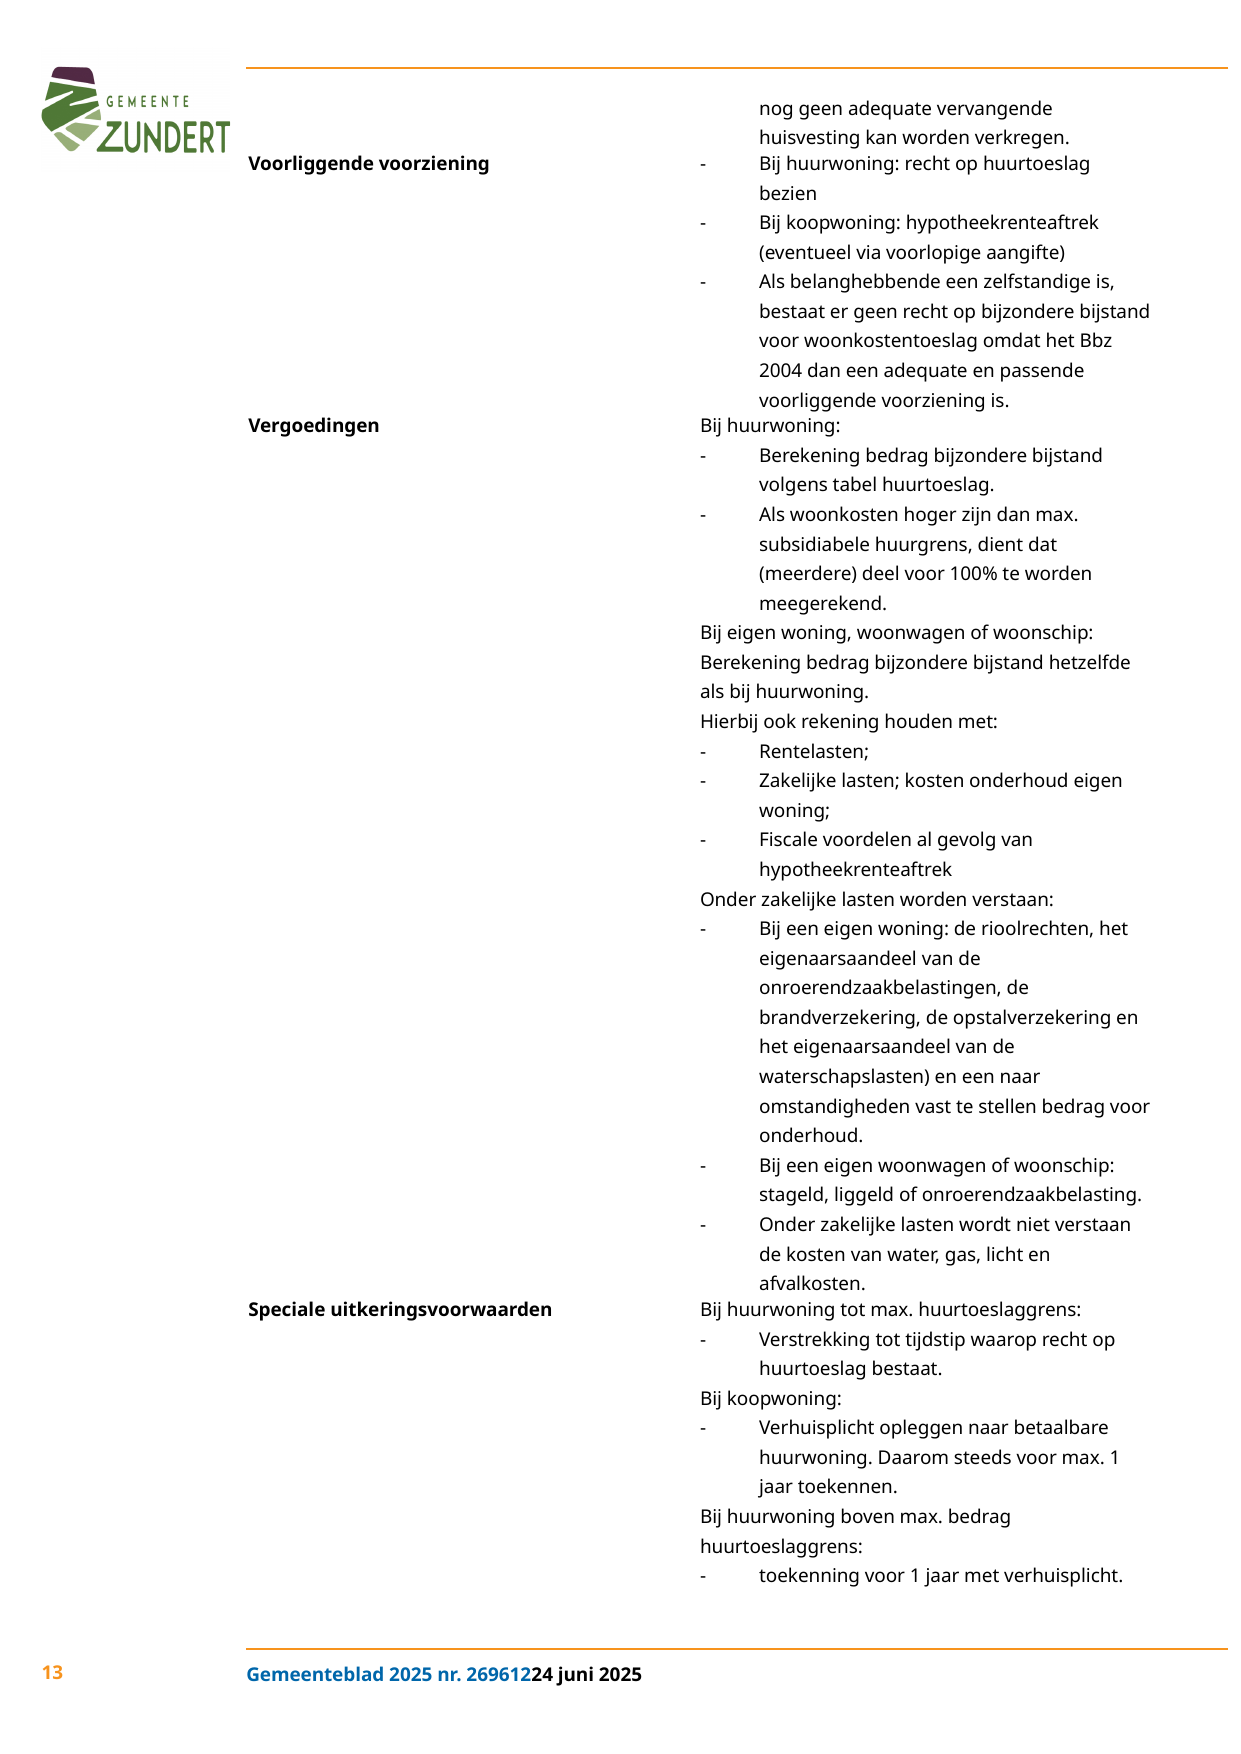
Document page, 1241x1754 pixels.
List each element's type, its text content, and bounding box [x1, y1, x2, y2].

table_cell nog geen adequate vervangende huisvesting kan worden verkregen. [700, 95, 1152, 150]
table_cell Bij huurwoning tot max. huurtoeslaggrens: Verstrekking tot tijdstip waarop recht op huurtoeslag bestaat. Bij koopwoning: Verhuisplicht opleggen naar betaalbare huurwoning. Daarom steeds voor max. 1 jaar toekennen. Bij huurwoning boven max. bedrag huurtoeslaggrens: toekenning voor 1 jaar met verhuisplicht. [700, 1296, 1152, 1588]
table_cell [248, 95, 700, 150]
table_cell Voorliggende voorziening [248, 150, 700, 412]
table_cell Bij huurwoning: recht op huurtoeslag bezien Bij koopwoning: hypotheekrenteaftrek (eventueel via voorlopige aangifte) Als belanghebbende een zelfstandige is, bestaat er geen recht op bijzondere bijstand voor woonkostentoeslag omdat het Bbz 2004 dan een adequate en passende voorliggende voorziening is. [700, 150, 1152, 412]
table_cell Speciale uitkeringsvoorwaarden [248, 1296, 700, 1588]
table_cell Bij huurwoning: Berekening bedrag bijzondere bijstand volgens tabel huurtoeslag. Als woonkosten hoger zijn dan max. subsidiabele huurgrens, dient dat (meerdere) deel voor 100% te worden meegerekend. Bij eigen woning, woonwagen of woonschip: Berekening bedrag bijzondere bijstand hetzelfde als bij huurwoning. Hierbij ook rekening houden met: Rentelasten; Zakelijke lasten; kosten onderhoud eigen woning; Fiscale voordelen al gevolg van hypotheekrenteaftrek Onder zakelijke lasten worden verstaan: Bij een eigen woning: de rioolrechten, het eigenaarsaandeel van de onroerendzaakbelastingen, de brandverzekering, de opstalverzekering en het eigenaarsaandeel van de waterschapslasten) en een naar omstandigheden vast te stellen bedrag voor onderhoud. Bij een eigen woonwagen of woonschip: stageld, liggeld of onroerendzaakbelasting. Onder zakelijke lasten wordt niet verstaan de kosten van water, gas, licht en afvalkosten. [700, 413, 1152, 1296]
picture [41, 47, 231, 172]
table_cell Vergoedingen [248, 413, 700, 1296]
